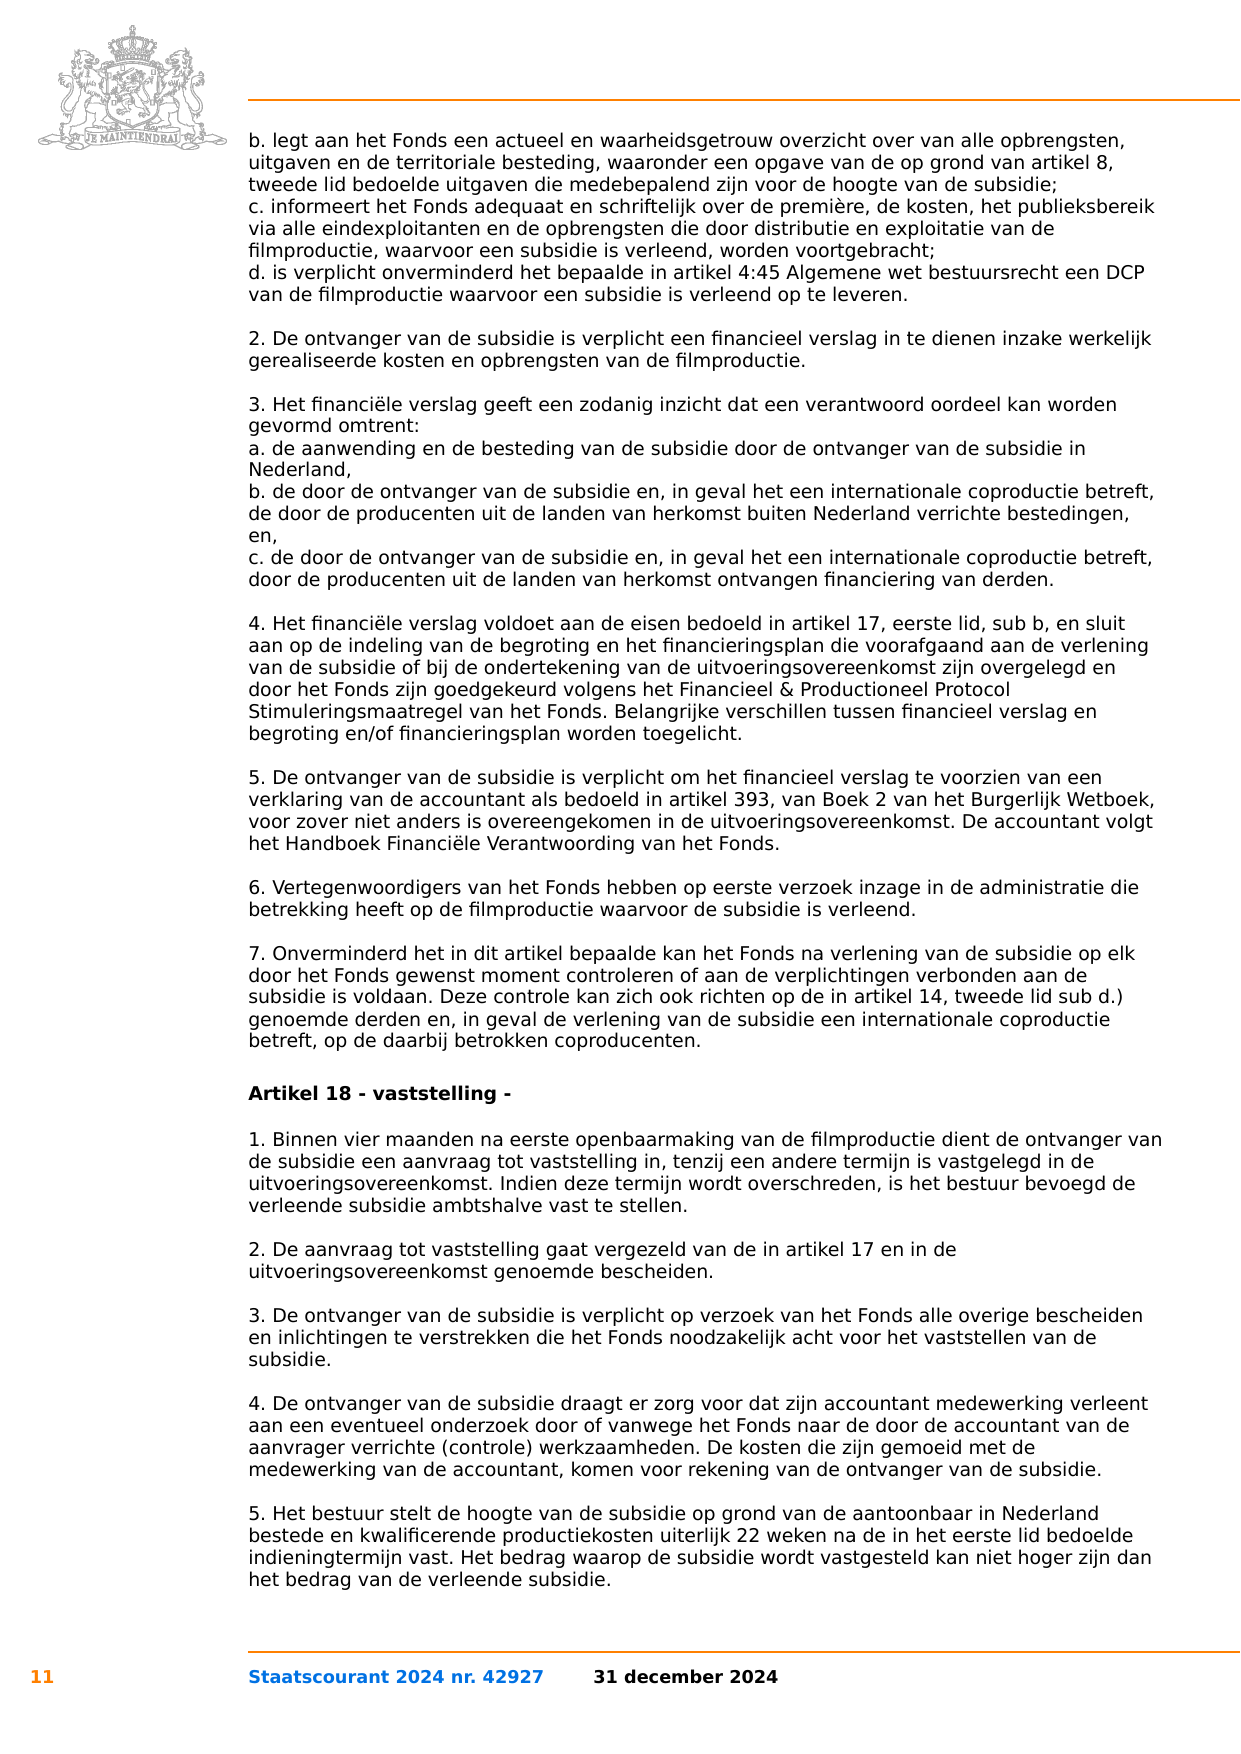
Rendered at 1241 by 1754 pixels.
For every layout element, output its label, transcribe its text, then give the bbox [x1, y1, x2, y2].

text 3. Het financiële verslag geeft een zodanig inzicht dat een verantwoord oordeel kan worden gevormd omtrent: [248, 393, 1163, 437]
subtitle Artikel 18 - vaststelling - [248, 1082, 1163, 1104]
text 6. Vertegenwoordigers van het Fonds hebben op eerste verzoek inzage in de administratie die betrekking heeft op de filmproductie waarvoor de subsidie is verleend. [248, 877, 1163, 921]
text 7. Onverminderd het in dit artikel bepaalde kan het Fonds na verlening van de subsidie op elk door het Fonds gewenst moment controleren of aan de verplichtingen verbonden aan de subsidie is voldaan. Deze controle kan zich ook richten op de in artikel 14, tweede lid sub d.) genoemde derden en, in geval de verlening van de subsidie een internationale coproductie betreft, op de daarbij betrokken coproducenten. [248, 942, 1163, 1052]
text b. legt aan het Fonds een actueel en waarheidsgetrouw overzicht over van alle opbrengsten, uitgaven en de territoriale besteding, waaronder een opgave van de op grond van artikel 8, tweede lid bedoelde uitgaven die medebepalend zijn voor de hoogte van de subsidie; [248, 130, 1163, 196]
text 4. De ontvanger van de subsidie draagt er zorg voor dat zijn accountant medewerking verleent aan een eventueel onderzoek door of vanwege het Fonds naar de door de accountant van de aanvrager verrichte (controle) werkzaamheden. De kosten die zijn gemoeid met de medewerking van de accountant, komen voor rekening van de ontvanger van de subsidie. [248, 1393, 1163, 1481]
text 2. De ontvanger van de subsidie is verplicht een financieel verslag in te dienen inzake werkelijk gerealiseerde kosten en opbrengsten van de filmproductie. [248, 328, 1163, 372]
text a. de aanwending en de besteding van de subsidie door de ontvanger van de subsidie in Nederland, [248, 437, 1163, 481]
text 2. De aanvraag tot vaststelling gaat vergezeld van de in artikel 17 en in de uitvoeringsovereenkomst genoemde bescheiden. [248, 1239, 1163, 1283]
text 4. Het financiële verslag voldoet aan de eisen bedoeld in artikel 17, eerste lid, sub b, en sluit aan op de indeling van de begroting en het financieringsplan die voorafgaand aan de verlening van de subsidie of bij de ondertekening van de uitvoeringsovereenkomst zijn overgelegd en door het Fonds zijn goedgekeurd volgens het Financieel & Productioneel Protocol Stimuleringsmaatregel van het Fonds. Belangrijke verschillen tussen financieel verslag en begroting en/of financieringsplan worden toegelicht. [248, 613, 1163, 745]
text d. is verplicht onverminderd het bepaalde in artikel 4:45 Algemene wet bestuursrecht een DCP van de filmproductie waarvoor een subsidie is verleend op te leveren. [248, 262, 1163, 306]
text c. de door de ontvanger van de subsidie en, in geval het een internationale coproductie betreft, door de producenten uit de landen van herkomst ontvangen financiering van derden. [248, 547, 1163, 591]
picture [38, 25, 227, 150]
text 1. Binnen vier maanden na eerste openbaarmaking van de filmproductie dient de ontvanger van de subsidie een aanvraag tot vaststelling in, tenzij een andere termijn is vastgelegd in de uitvoeringsovereenkomst. Indien deze termijn wordt overschreden, is het bestuur bevoegd de verleende subsidie ambtshalve vast te stellen. [248, 1129, 1163, 1217]
text b. de door de ontvanger van de subsidie en, in geval het een internationale coproductie betreft, de door de producenten uit de landen van herkomst buiten Nederland verrichte bestedingen, en, [248, 481, 1163, 547]
text 5. De ontvanger van de subsidie is verplicht om het financieel verslag te voorzien van een verklaring van de accountant als bedoeld in artikel 393, van Boek 2 van het Burgerlijk Wetboek, voor zover niet anders is overeengekomen in de uitvoeringsovereenkomst. De accountant volgt het Handboek Financiële Verantwoording van het Fonds. [248, 767, 1163, 855]
text 3. De ontvanger van de subsidie is verplicht op verzoek van het Fonds alle overige bescheiden en inlichtingen te verstrekken die het Fonds noodzakelijk acht voor het vaststellen van de subsidie. [248, 1305, 1163, 1371]
text 5. Het bestuur stelt de hoogte van de subsidie op grond van de aantoonbaar in Nederland bestede en kwalificerende productiekosten uiterlijk 22 weken na de in het eerste lid bedoelde indieningtermijn vast. Het bedrag waarop de subsidie wordt vastgesteld kan niet hoger zijn dan het bedrag van de verleende subsidie. [248, 1503, 1163, 1591]
text c. informeert het Fonds adequaat en schriftelijk over de première, de kosten, het publieksbereik via alle eindexploitanten en de opbrengsten die door distributie en exploitatie van de filmproductie, waarvoor een subsidie is verleend, worden voortgebracht; [248, 196, 1163, 262]
